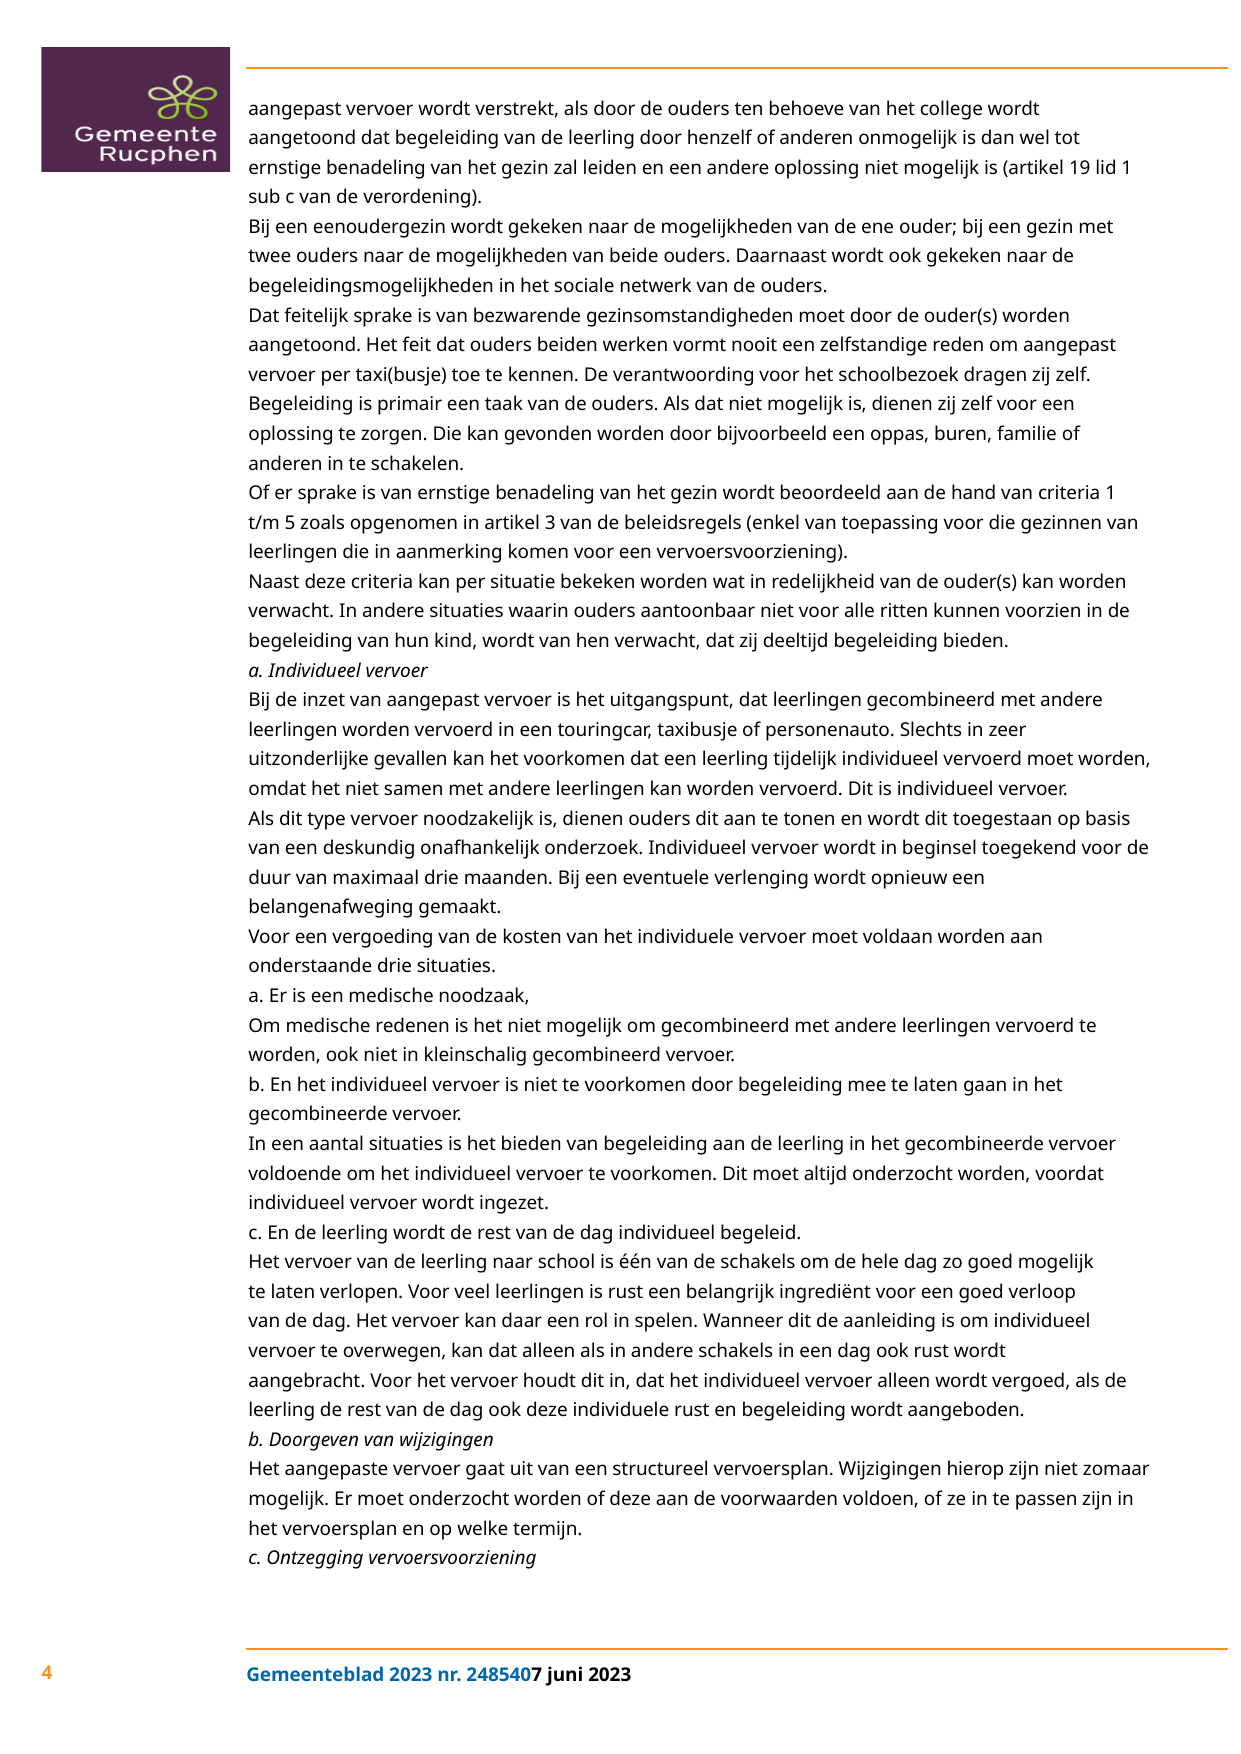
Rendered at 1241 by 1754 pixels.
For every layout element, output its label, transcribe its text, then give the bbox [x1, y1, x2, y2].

text van de dag. Het vervoer kan daar een rol in spelen. Wanneer dit de aanleiding is om individueel [248, 1308, 1152, 1333]
text Als dit type vervoer noodzakelijk is, dienen ouders dit aan te tonen en wordt dit toegestaan op basis van een deskundig onafhankelijk onderzoek. Individueel vervoer wordt in beginsel toegekend voor de duur van maximaal drie maanden. Bij een eventuele verlenging wordt opnieuw een belangenafweging gemaakt. [248, 805, 1152, 919]
text worden, ook niet in kleinschalig gecombineerd vervoer. [248, 1041, 1152, 1067]
text a. Er is een medische noodzaak, [248, 982, 1152, 1008]
text Bij een eenoudergezin wordt gekeken naar de mogelijkheden van de ene ouder; bij een gezin met twee ouders naar de mogelijkheden van beide ouders. Daarnaast wordt ook gekeken naar de begeleidingsmogelijkheden in het sociale netwerk van de ouders. [248, 213, 1152, 298]
text te laten verlopen. Voor veel leerlingen is rust een belangrijk ingrediënt voor een goed verloop [248, 1278, 1152, 1304]
text Voor een vergoeding van de kosten van het individuele vervoer moet voldaan worden aan onderstaande drie situaties. [248, 923, 1152, 978]
text b. Doorgeven van wijzigingen [248, 1426, 1152, 1452]
text aangebracht. Voor het vervoer houdt dit in, dat het individueel vervoer alleen wordt vergoed, als de leerling de rest van de dag ook deze individuele rust en begeleiding wordt aangeboden. [248, 1367, 1152, 1422]
text a. Individueel vervoer [248, 657, 1152, 683]
text Het vervoer van de leerling naar school is één van de schakels om de hele dag zo goed mogelijk [248, 1248, 1152, 1274]
text b. En het individueel vervoer is niet te voorkomen door begeleiding mee te laten gaan in het gecombineerde vervoer. [248, 1071, 1152, 1126]
text c. En de leerling wordt de rest van de dag individueel begeleid. [248, 1219, 1152, 1245]
text aangepast vervoer wordt verstrekt, als door de ouders ten behoeve van het college wordt aangetoond dat begeleiding van de leerling door henzelf of anderen onmogelijk is dan wel tot ernstige benadeling van het gezin zal leiden en een andere oplossing niet mogelijk is (artikel 19 lid 1 sub c van de verordening). [248, 95, 1152, 209]
text Of er sprake is van ernstige benadeling van het gezin wordt beoordeeld aan de hand van criteria 1 t/m 5 zoals opgenomen in artikel 3 van de beleidsregels (enkel van toepassing voor die gezinnen van leerlingen die in aanmerking komen voor een vervoersvoorziening). [248, 479, 1152, 564]
text Om medische redenen is het niet mogelijk om gecombineerd met andere leerlingen vervoerd te [248, 1012, 1152, 1038]
text vervoer te overwegen, kan dat alleen als in andere schakels in een dag ook rust wordt [248, 1337, 1152, 1363]
text Bij de inzet van aangepast vervoer is het uitgangspunt, dat leerlingen gecombineerd met andere leerlingen worden vervoerd in een touringcar, taxibusje of personenauto. Slechts in zeer uitzonderlijke gevallen kan het voorkomen dat een leerling tijdelijk individueel vervoerd moet worden, omdat het niet samen met andere leerlingen kan worden vervoerd. Dit is individueel vervoer. [248, 686, 1152, 801]
text c. Ontzegging vervoersvoorziening [248, 1544, 1152, 1570]
text Naast deze criteria kan per situatie bekeken worden wat in redelijkheid van de ouder(s) kan worden verwacht. In andere situaties waarin ouders aantoonbaar niet voor alle ritten kunnen voorzien in de begeleiding van hun kind, wordt van hen verwacht, dat zij deeltijd begeleiding bieden. [248, 568, 1152, 653]
text Dat feitelijk sprake is van bezwarende gezinsomstandigheden moet door de ouder(s) worden aangetoond. Het feit dat ouders beiden werken vormt nooit een zelfstandige reden om aangepast vervoer per taxi(busje) toe te kennen. De verantwoording voor het schoolbezoek dragen zij zelf. Begeleiding is primair een taak van de ouders. Als dat niet mogelijk is, dienen zij zelf voor een oplossing te zorgen. Die kan gevonden worden door bijvoorbeeld een oppas, buren, familie of anderen in te schakelen. [248, 302, 1152, 476]
text Het aangepaste vervoer gaat uit van een structureel vervoersplan. Wijzigingen hierop zijn niet zomaar mogelijk. Er moet onderzocht worden of deze aan de voorwaarden voldoen, of ze in te passen zijn in het vervoersplan en op welke termijn. [248, 1456, 1152, 1541]
text In een aantal situaties is het bieden van begeleiding aan de leerling in het gecombineerde vervoer voldoende om het individueel vervoer te voorkomen. Dit moet altijd onderzocht worden, voordat individueel vervoer wordt ingezet. [248, 1130, 1152, 1215]
picture [41, 47, 231, 172]
